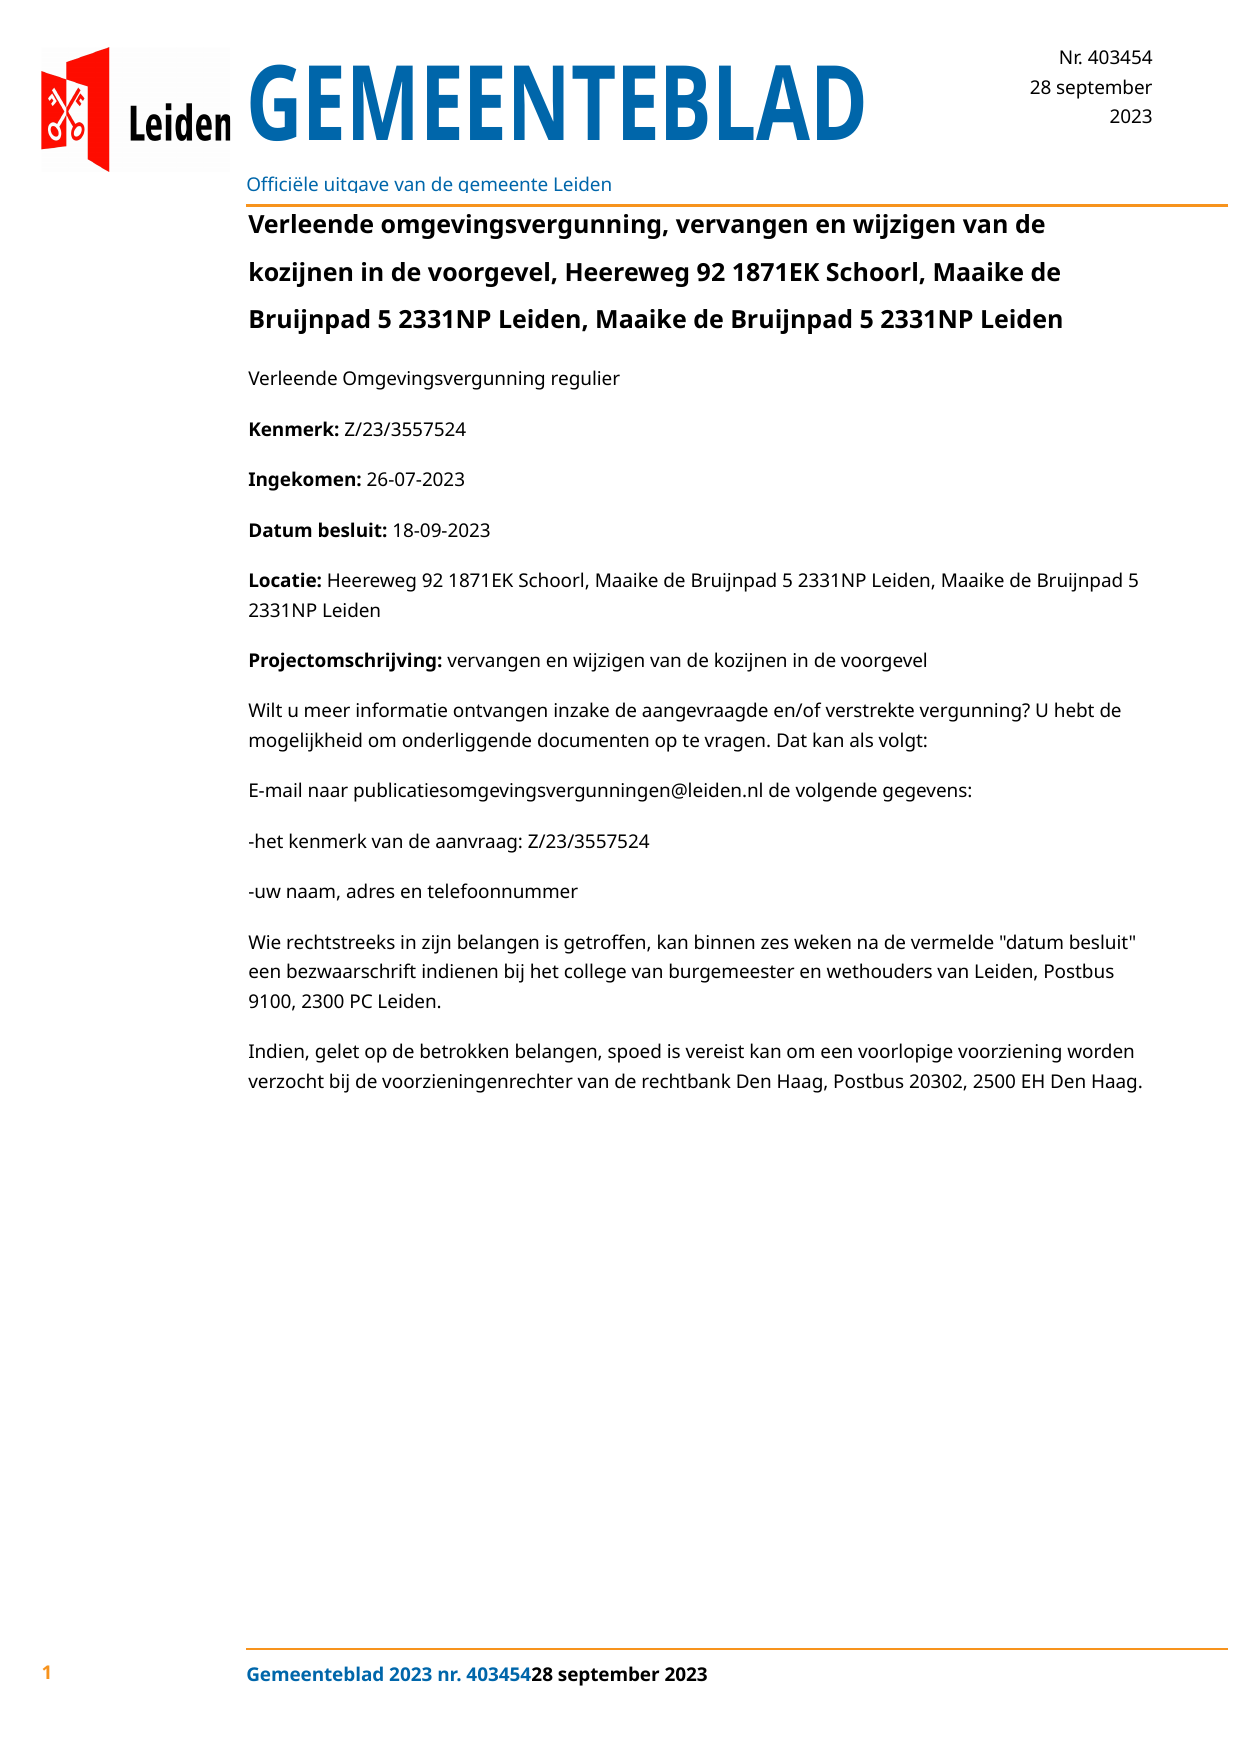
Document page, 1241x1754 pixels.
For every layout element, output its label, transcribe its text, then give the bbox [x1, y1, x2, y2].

text Ingekomen: 26-07-2023 [248, 466, 1152, 492]
text Wilt u meer informatie ontvangen inzake de aangevraagde en/of verstrekte vergunning? U hebt de mogelijkheid om onderliggende documenten op te vragen. Dat kan als volgt: [248, 698, 1152, 753]
text Verleende Omgevingsvergunning regulier [248, 366, 1152, 391]
text -uw naam, adres en telefoonnummer [248, 878, 1152, 904]
text Indien, gelet op de betrokken belangen, spoed is vereist kan om een voorlopige voorziening worden verzocht bij de voorzieningenrechter van de rechtbank Den Haag, Postbus 20302, 2500 EH Den Haag. [248, 1038, 1152, 1094]
text E-mail naar publicatiesomgevingsvergunningen@leiden.nl de volgende gegevens: [248, 778, 1152, 803]
picture [41, 47, 231, 172]
text Locatie: Heereweg 92 1871EK Schoorl, Maaike de Bruijnpad 5 2331NP Leiden, Maaike de Bruijnpad 5 2331NP Leiden [248, 567, 1152, 622]
text Datum besluit: 18-09-2023 [248, 517, 1152, 542]
text Wie rechtstreeks in zijn belangen is getroffen, kan binnen zes weken na de vermelde "datum besluit" een bezwaarschrift indienen bij het college van burgemeester en wethouders van Leiden, Postbus 9100, 2300 PC Leiden. [248, 929, 1152, 1014]
text -het kenmerk van de aanvraag: Z/23/3557524 [248, 828, 1152, 854]
text Verleende omgevingsvergunning, vervangen en wijzigen van de kozijnen in de voorgevel, Heereweg 92 1871EK Schoorl, Maaike de Bruijnpad 5 2331NP Leiden, Maaike de Bruijnpad 5 2331NP Leiden [248, 207, 1152, 336]
text Kenmerk: Z/23/3557524 [248, 416, 1152, 442]
text Projectomschrijving: vervangen en wijzigen van de kozijnen in de voorgevel [248, 647, 1152, 673]
